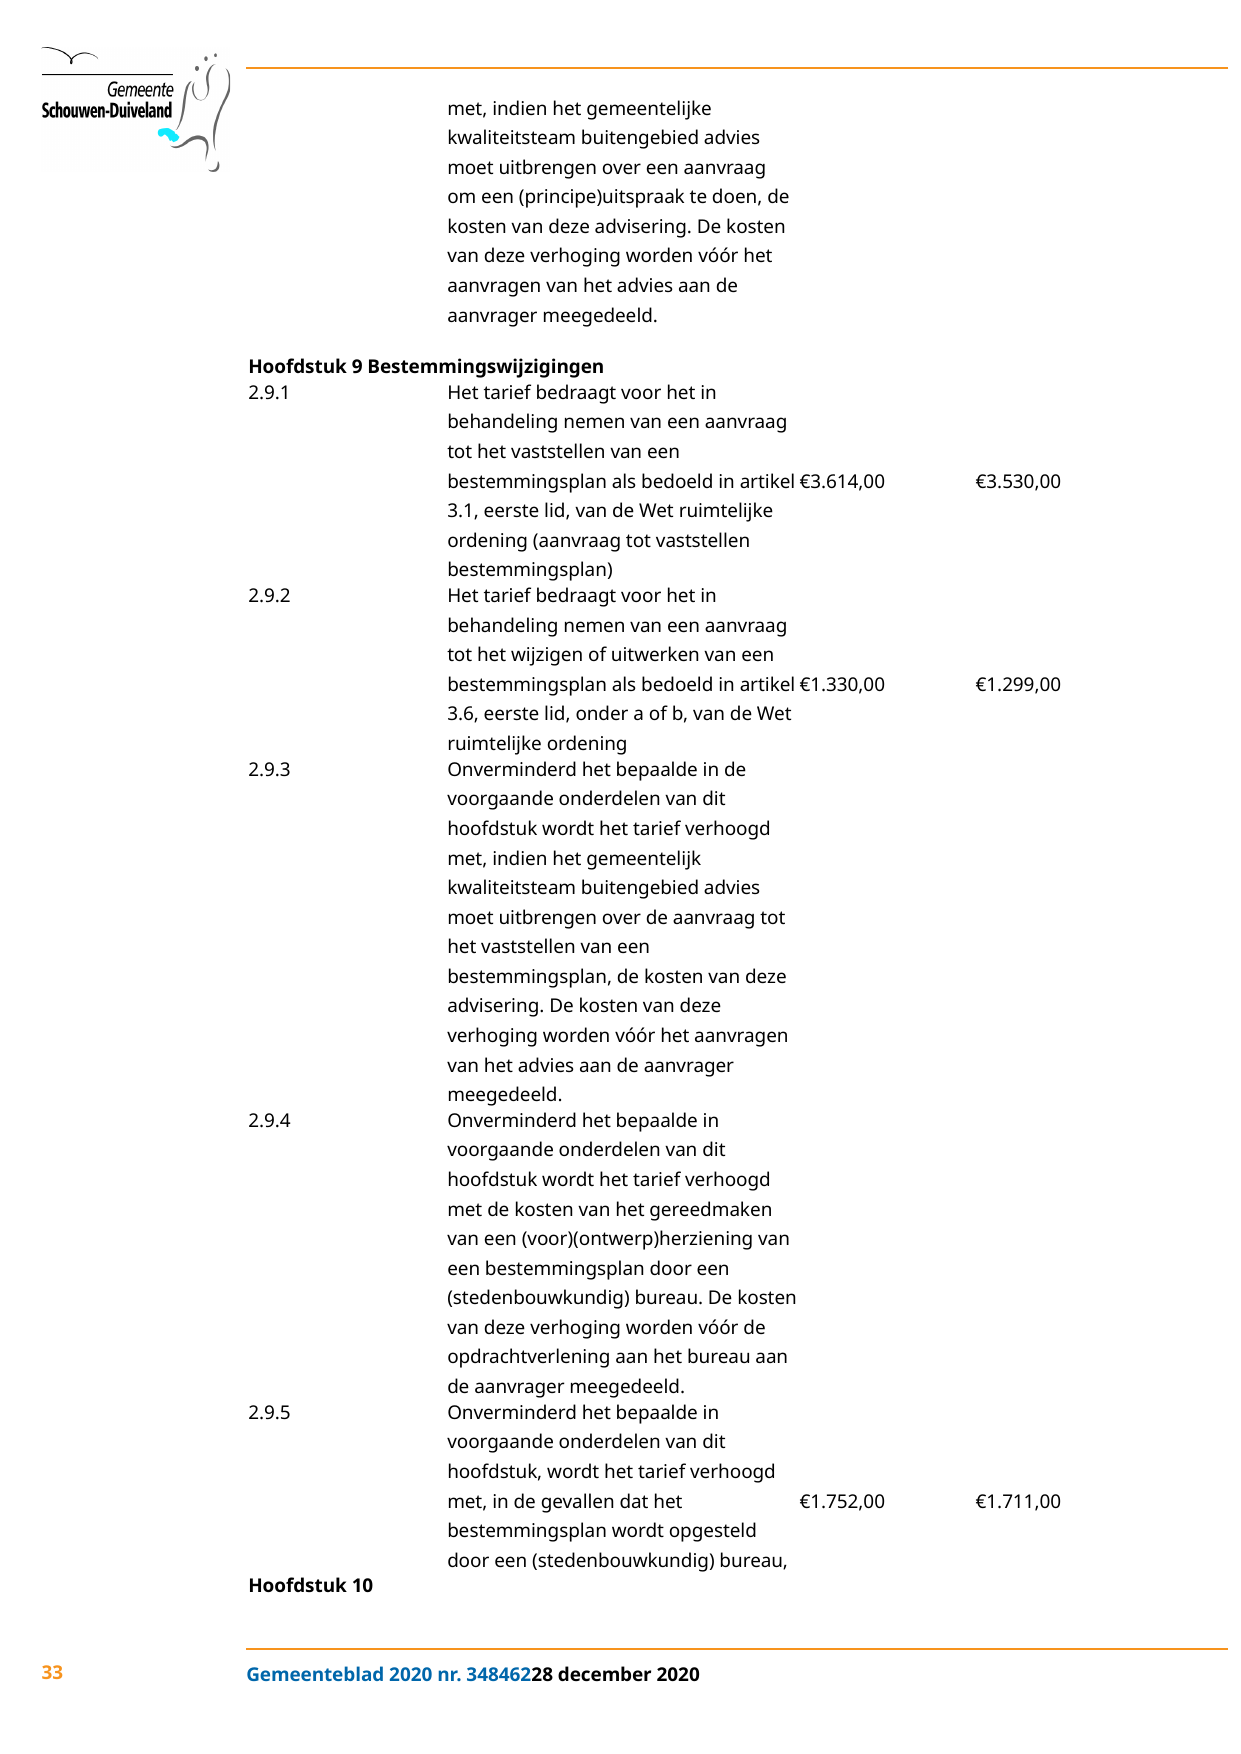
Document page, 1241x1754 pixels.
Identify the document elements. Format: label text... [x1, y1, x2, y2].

table_cell [975, 756, 1152, 1107]
table_cell Onverminderd het bepaalde in voorgaande onderdelen van dit hoofdstuk wordt het tarief verhoogd met de kosten van het gereedmaken van een (voor)(ontwerp)herziening van een bestemmingsplan door een (stedenbouwkundig) bureau. De kosten van deze verhoging worden vóór de opdrachtverlening aan het bureau aan de aanvrager meegedeeld. [447, 1107, 799, 1399]
table_cell 2.9.2 [248, 582, 447, 756]
table_cell Onverminderd het bepaalde in voorgaande onderdelen van dit hoofdstuk, wordt het tarief verhoogd met, in de gevallen dat het bestemmingsplan wordt opgesteld door een (stedenbouwkundig) bureau, [447, 1399, 799, 1573]
table_cell [975, 1107, 1152, 1399]
table_cell €1.330,00 [799, 582, 975, 756]
table_cell Het tarief bedraagt voor het in behandeling nemen van een aanvraag tot het wijzigen of uitwerken van een bestemmingsplan als bedoeld in artikel 3.6, eerste lid, onder a of b, van de Wet ruimtelijke ordening [447, 582, 799, 756]
table_cell [799, 756, 975, 1107]
table_cell [799, 328, 975, 353]
table_cell [248, 95, 447, 328]
table_cell Onverminderd het bepaalde in de voorgaande onderdelen van dit hoofdstuk wordt het tarief verhoogd met, indien het gemeentelijk kwaliteitsteam buitengebied advies moet uitbrengen over de aanvraag tot het vaststellen van een bestemmingsplan, de kosten van deze advisering. De kosten van deze verhoging worden vóór het aanvragen van het advies aan de aanvrager meegedeeld. [447, 756, 799, 1107]
table_cell €1.299,00 [975, 582, 1152, 756]
table_cell [799, 95, 975, 328]
table_cell Hoofdstuk 10 [248, 1573, 447, 1598]
table_cell [799, 1107, 975, 1399]
table_cell [447, 328, 799, 353]
table_cell [447, 1573, 799, 1598]
table_cell 2.9.1 [248, 379, 447, 582]
table_cell Hoofdstuk 9 Bestemmingswijzigingen [248, 353, 799, 379]
table_cell 2.9.5 [248, 1399, 447, 1573]
table_cell 2.9.4 [248, 1107, 447, 1399]
table_cell [975, 1573, 1152, 1598]
table_cell [248, 328, 447, 353]
table_cell [975, 95, 1152, 328]
table_cell [799, 1573, 975, 1598]
table_cell Het tarief bedraagt voor het in behandeling nemen van een aanvraag tot het vaststellen van een bestemmingsplan als bedoeld in artikel 3.1, eerste lid, van de Wet ruimtelijke ordening (aanvraag tot vaststellen bestemmingsplan) [447, 379, 799, 582]
table_cell [975, 353, 1152, 379]
table_cell [799, 353, 975, 379]
table_cell €3.614,00 [799, 379, 975, 582]
table_cell €1.711,00 [975, 1399, 1152, 1573]
table_cell met, indien het gemeentelijke kwaliteitsteam buitengebied advies moet uitbrengen over een aanvraag om een (principe)uitspraak te doen, de kosten van deze advisering. De kosten van deze verhoging worden vóór het aanvragen van het advies aan de aanvrager meegedeeld. [447, 95, 799, 328]
table_cell 2.9.3 [248, 756, 447, 1107]
picture [41, 47, 231, 172]
table_cell €1.752,00 [799, 1399, 975, 1573]
table_cell [975, 328, 1152, 353]
table_cell €3.530,00 [975, 379, 1152, 582]
